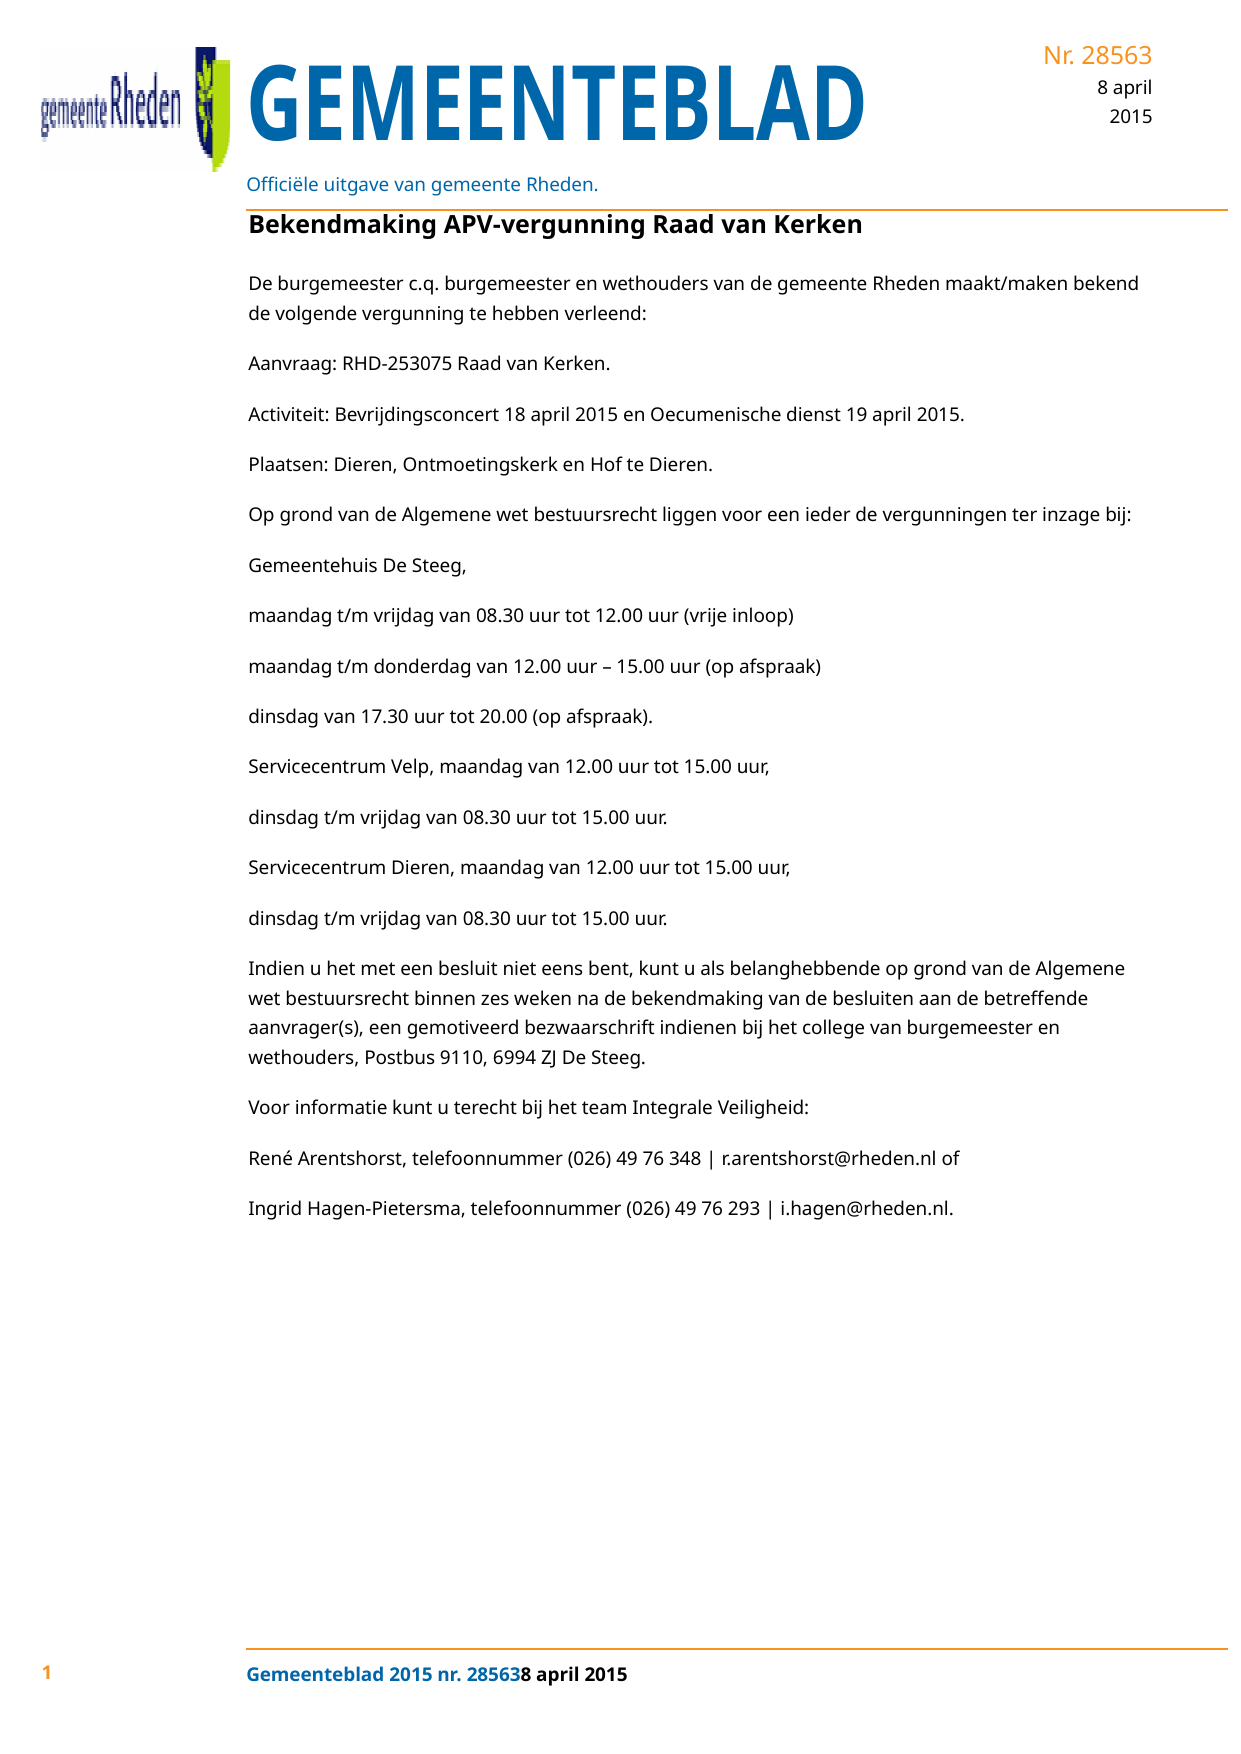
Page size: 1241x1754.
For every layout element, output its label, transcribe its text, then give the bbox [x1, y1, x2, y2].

text Gemeentehuis De Steeg, [248, 552, 1152, 578]
text René Arentshorst, telefoonnummer (026) 49 76 348 | r.arentshorst@rheden.nl of [248, 1145, 1152, 1171]
text Indien u het met een besluit niet eens bent, kunt u als belanghebbende op grond van de Algemene wet bestuursrecht binnen zes weken na de bekendmaking van de besluiten aan de betreffende aanvrager(s), een gemotiveerd bezwaarschrift indienen bij het college van burgemeester en wethouders, Postbus 9110, 6994 ZJ De Steeg. [248, 955, 1152, 1070]
text Aanvraag: RHD-253075 Raad van Kerken. [248, 350, 1152, 376]
picture [41, 47, 231, 172]
text Servicecentrum Velp, maandag van 12.00 uur tot 15.00 uur, [248, 754, 1152, 779]
text Ingrid Hagen-Pietersma, telefoonnummer (026) 49 76 293 | i.hagen@rheden.nl. [248, 1195, 1152, 1221]
text dinsdag van 17.30 uur tot 20.00 (op afspraak). [248, 703, 1152, 729]
text dinsdag t/m vrijdag van 08.30 uur tot 15.00 uur. [248, 804, 1152, 830]
text maandag t/m vrijdag van 08.30 uur tot 12.00 uur (vrije inloop) [248, 602, 1152, 628]
text Plaatsen: Dieren, Ontmoetingskerk en Hof te Dieren. [248, 451, 1152, 477]
text Op grond van de Algemene wet bestuursrecht liggen voor een ieder de vergunningen ter inzage bij: [248, 502, 1152, 527]
text De burgemeester c.q. burgemeester en wethouders van de gemeente Rheden maakt/maken bekend de volgende vergunning te hebben verleend: [248, 270, 1152, 326]
text Voor informatie kunt u terecht bij het team Integrale Veiligheid: [248, 1094, 1152, 1120]
text dinsdag t/m vrijdag van 08.30 uur tot 15.00 uur. [248, 905, 1152, 931]
text Activiteit: Bevrijdingsconcert 18 april 2015 en Oecumenische dienst 19 april 2015. [248, 401, 1152, 426]
text maandag t/m donderdag van 12.00 uur – 15.00 uur (op afspraak) [248, 653, 1152, 678]
text Bekendmaking APV-vergunning Raad van Kerken [248, 211, 1152, 241]
text Servicecentrum Dieren, maandag van 12.00 uur tot 15.00 uur, [248, 854, 1152, 880]
